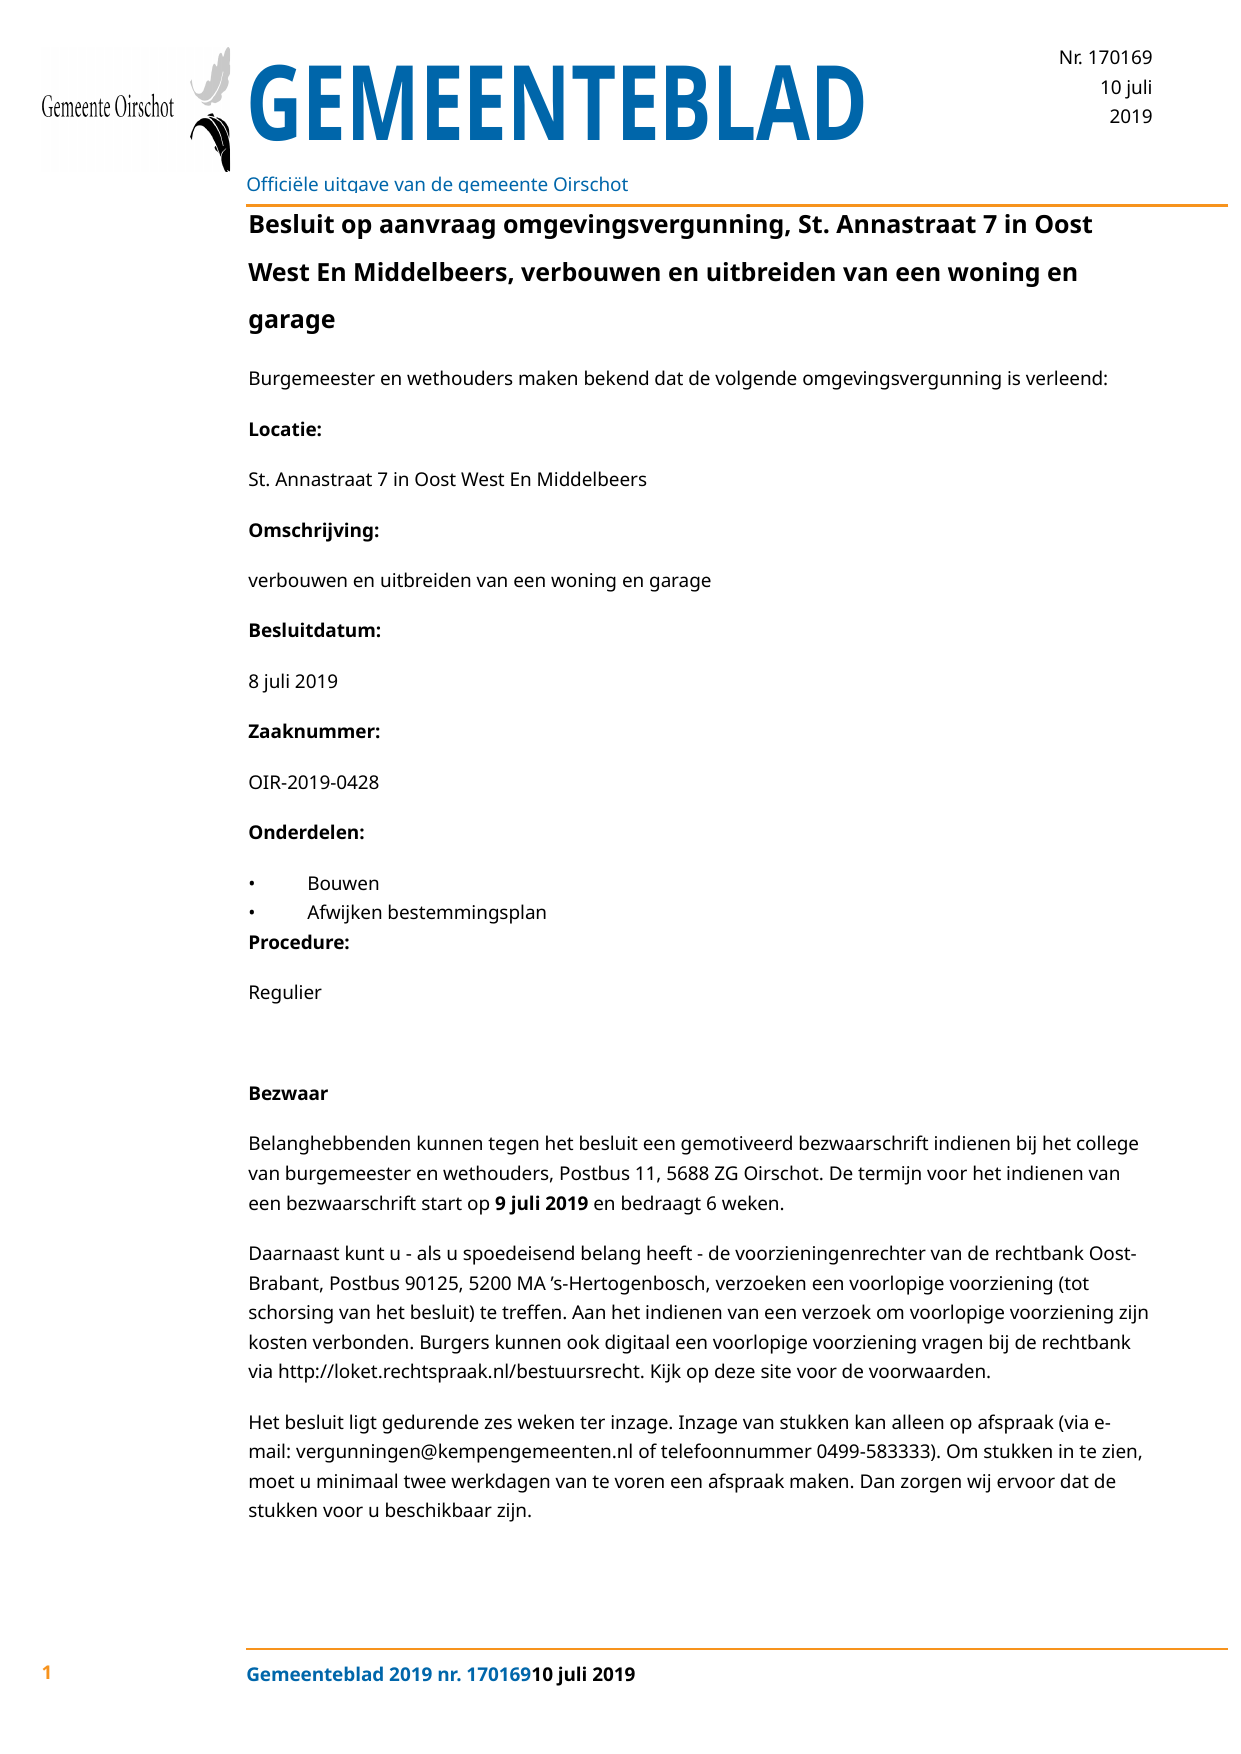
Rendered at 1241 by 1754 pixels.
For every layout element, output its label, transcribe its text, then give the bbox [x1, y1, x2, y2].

text Het besluit ligt gedurende zes weken ter inzage. Inzage van stukken kan alleen op afspraak (via e-mail: vergunningen@kempengemeenten.nl of telefoonnummer 0499-583333). Om stukken in te zien, moet u minimaal twee werkdagen van te voren een afspraak maken. Dan zorgen wij ervoor dat de stukken voor u beschikbaar zijn. [248, 1409, 1152, 1523]
text Besluitdatum: [248, 618, 1152, 643]
text Locatie: [248, 416, 1152, 442]
text St. Annastraat 7 in Oost West En Middelbeers [248, 466, 1152, 492]
text Regulier [248, 979, 1152, 1005]
picture [41, 47, 231, 172]
list Afwijken bestemmingsplan [248, 899, 1152, 925]
text Belanghebbenden kunnen tegen het besluit een gemotiveerd bezwaarschrift indienen bij het college van burgemeester en wethouders, Postbus 11, 5688 ZG Oirschot. De termijn voor het indienen van een bezwaarschrift start op 9 juli 2019 en bedraagt 6 weken. [248, 1131, 1152, 1215]
text Daarnaast kunt u - als u spoedeisend belang heeft - de voorzieningenrechter van de rechtbank Oost-Brabant, Postbus 90125, 5200 MA ’s-Hertogenbosch, verzoeken een voorlopige voorziening (tot schorsing van het besluit) te treffen. Aan het indienen van een verzoek om voorlopige voorziening zijn kosten verbonden. Burgers kunnen ook digitaal een voorlopige voorziening vragen bij de rechtbank via http://loket.rechtspraak.nl/bestuursrecht. Kijk op deze site voor de voorwaarden. [248, 1240, 1152, 1384]
text Burgemeester en wethouders maken bekend dat de volgende omgevingsvergunning is verleend: [248, 366, 1152, 391]
list Bouwen [248, 870, 1152, 895]
text Bezwaar [248, 1080, 1152, 1106]
text Onderdelen: [248, 819, 1152, 845]
text Zaaknummer: [248, 718, 1152, 744]
text verbouwen en uitbreiden van een woning en garage [248, 567, 1152, 593]
text Procedure: [248, 929, 1152, 954]
text Omschrijving: [248, 517, 1152, 542]
text Besluit op aanvraag omgevingsvergunning, St. Annastraat 7 in Oost West En Middelbeers, verbouwen en uitbreiden van een woning en garage [248, 207, 1152, 336]
text 8 juli 2019 [248, 668, 1152, 694]
text OIR-2019-0428 [248, 769, 1152, 794]
